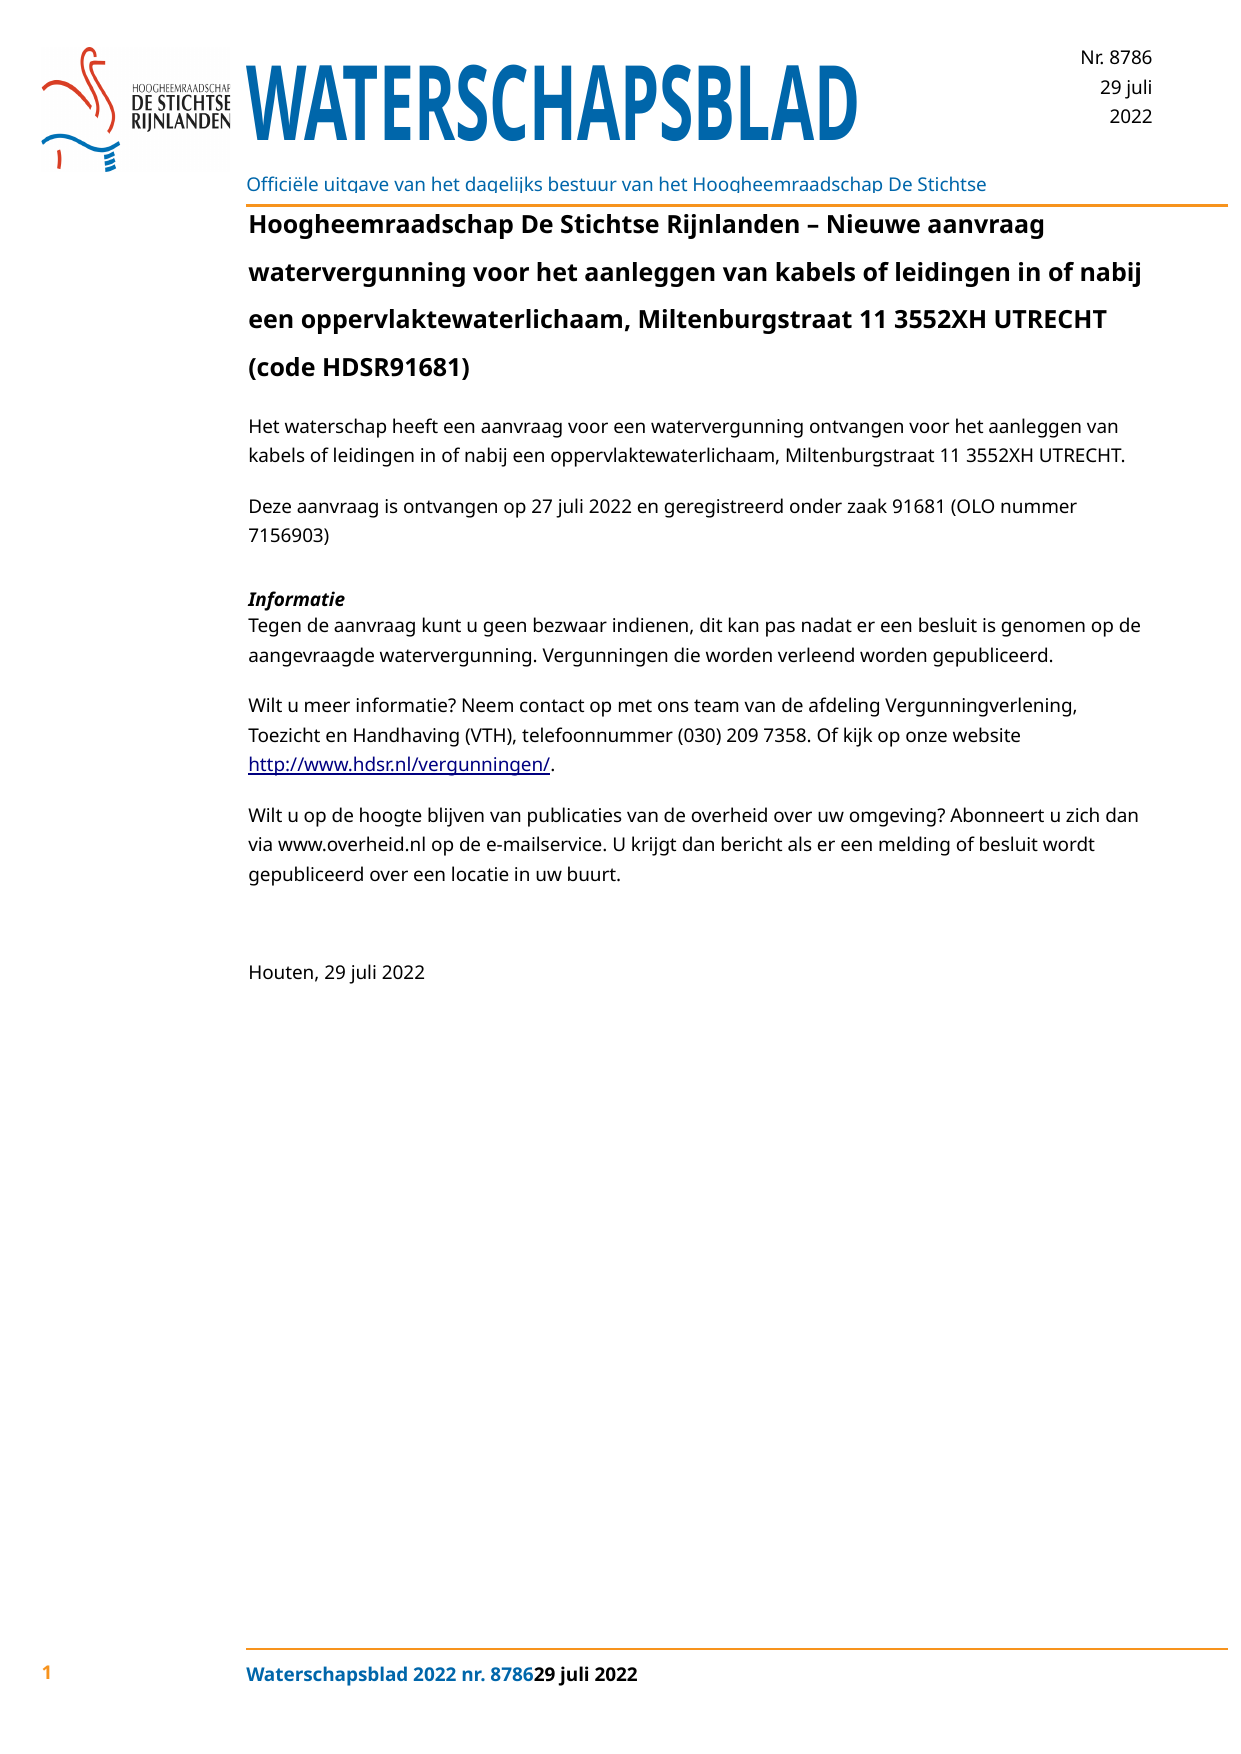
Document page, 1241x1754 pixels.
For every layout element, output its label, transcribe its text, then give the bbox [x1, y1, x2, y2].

text Het waterschap heeft een aanvraag voor een watervergunning ontvangen voor het aanleggen van kabels of leidingen in of nabij een oppervlaktewaterlichaam, Miltenburgstraat 11 3552XH UTRECHT. [248, 413, 1152, 468]
text Wilt u op de hoogte blijven van publicaties van de overheid over uw omgeving? Abonneert u zich dan via www.overheid.nl op de e-mailservice. U krijgt dan bericht als er een melding of besluit wordt gepubliceerd over een locatie in uw buurt. [248, 802, 1152, 887]
text Wilt u meer informatie? Neem contact op met ons team van de afdeling Vergunningverlening, Toezicht en Handhaving (VTH), telefoonnummer (030) 209 7358. Of kijk op onze website http://www.hdsr.nl/vergunningen/. [248, 692, 1152, 777]
text Informatie [248, 587, 1152, 612]
text Houten, 29 juli 2022 [248, 959, 1152, 985]
text Deze aanvraag is ontvangen op 27 juli 2022 en geregistreerd onder zaak 91681 (OLO nummer 7156903) [248, 493, 1152, 548]
text Hoogheemraadschap De Stichtse Rijnlanden – Nieuwe aanvraag watervergunning voor het aanleggen van kabels of leidingen in of nabij een oppervlaktewaterlichaam, Miltenburgstraat 11 3552XH UTRECHT (code HDSR91681) [248, 207, 1152, 384]
picture [41, 47, 231, 172]
text Tegen de aanvraag kunt u geen bezwaar indienen, dit kan pas nadat er een besluit is genomen op de aangevraagde watervergunning. Vergunningen die worden verleend worden gepubliceerd. [248, 612, 1152, 668]
